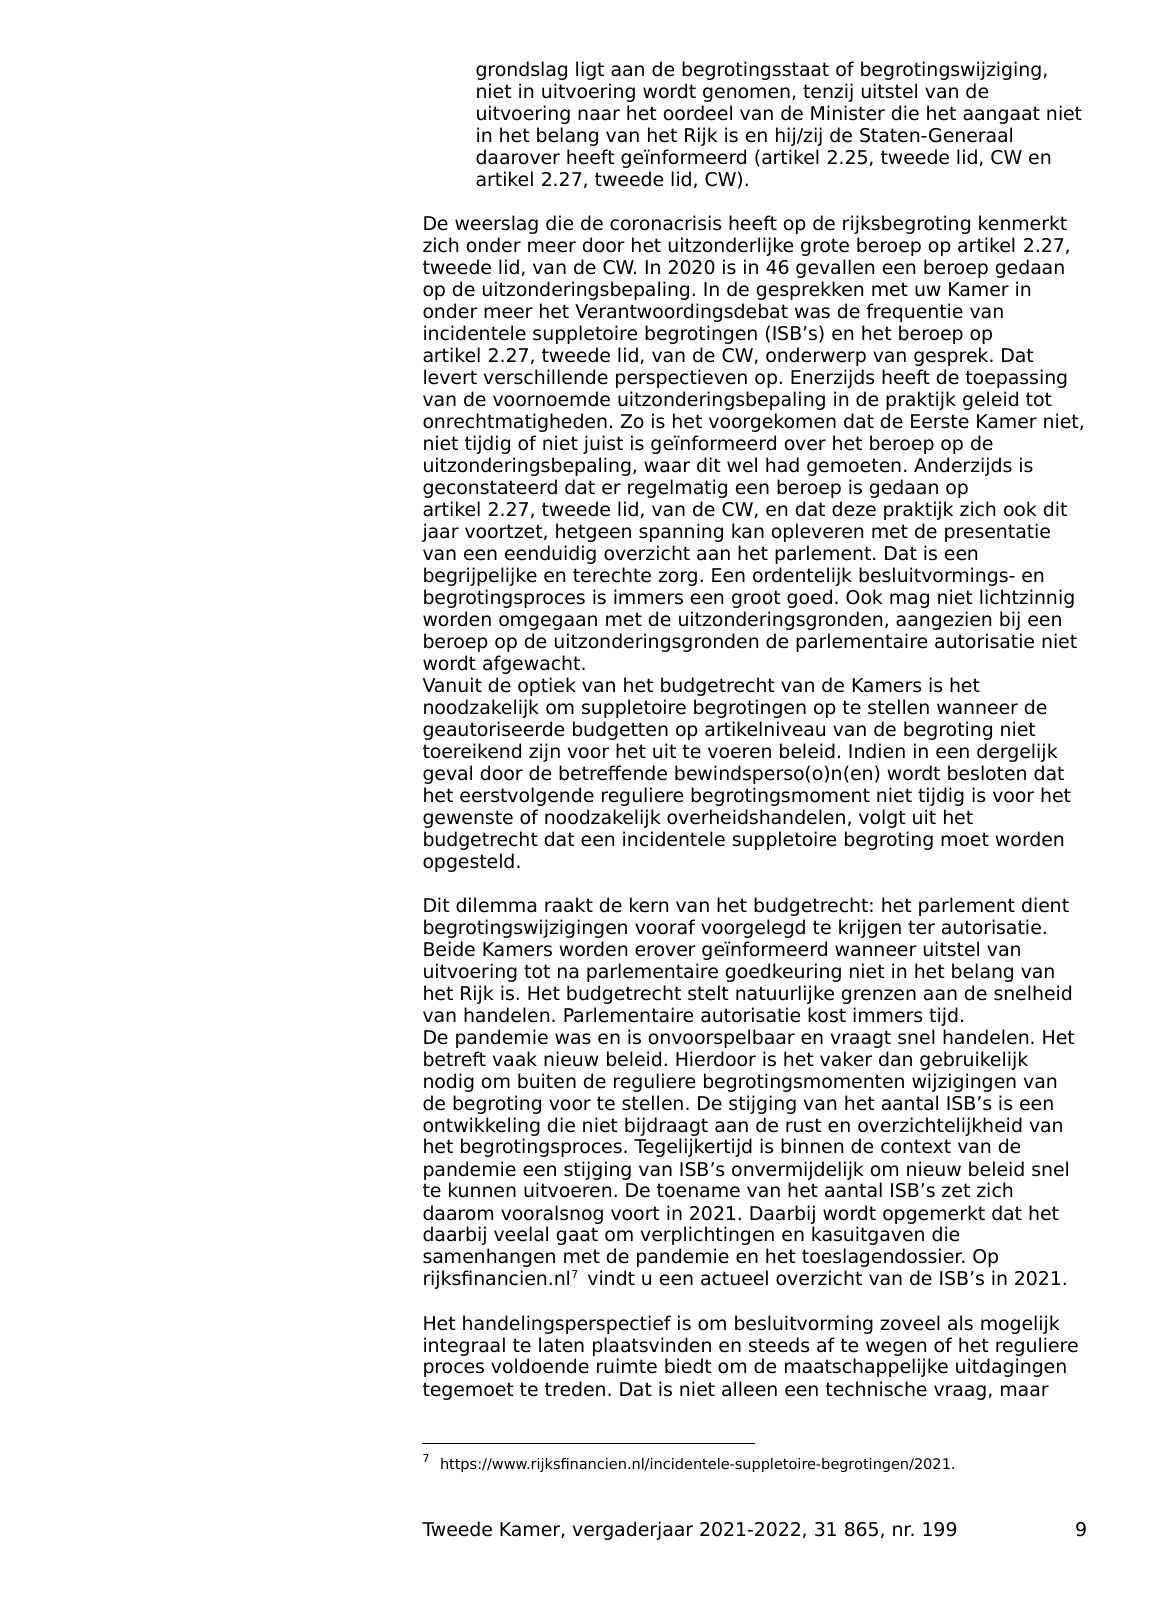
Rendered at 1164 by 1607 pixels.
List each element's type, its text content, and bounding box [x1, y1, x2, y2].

text Vanuit de optiek van het budgetrecht van de Kamers is het noodzakelijk om suppletoire begrotingen op te stellen wanneer de geautoriseerde budgetten op artikelniveau van de begroting niet toereikend zijn voor het uit te voeren beleid. Indien in een dergelijk geval door de betreffende bewindsperso(o)n(en) wordt besloten dat het eerstvolgende reguliere begrotingsmoment niet tijdig is voor het gewenste of noodzakelijk overheidshandelen, volgt uit het budgetrecht dat een incidentele suppletoire begroting moet worden opgesteld. [422, 675, 1087, 872]
text Dit dilemma raakt de kern van het budgetrecht: het parlement dient begrotingswijzigingen vooraf voorgelegd te krijgen ter autorisatie. Beide Kamers worden erover geïnformeerd wanneer uitstel van uitvoering tot na parlementaire goedkeuring niet in het belang van het Rijk is. Het budgetrecht stelt natuurlijke grenzen aan de snelheid van handelen. Parlementaire autorisatie kost immers tijd. [422, 895, 1087, 1027]
text Het handelingsperspectief is om besluitvorming zoveel als mogelijk integraal te laten plaatsvinden en steeds af te wegen of het reguliere proces voldoende ruimte biedt om de maatschappelijke uitdagingen tegemoet te treden. Dat is niet alleen een technische vraag, maar [422, 1312, 1087, 1400]
text grondslag ligt aan de begrotingsstaat of begrotingswijziging, niet in uitvoering wordt genomen, tenzij uitstel van de uitvoering naar het oordeel van de Minister die het aangaat niet in het belang van het Rijk is en hij/zij de Staten-Generaal daarover heeft geïnformeerd (artikel 2.25, tweede lid, CW en artikel 2.27, tweede lid, CW). [422, 59, 1087, 191]
text De weerslag die de coronacrisis heeft op de rijksbegroting kenmerkt zich onder meer door het uitzonderlijke grote beroep op artikel 2.27, tweede lid, van de CW. In 2020 is in 46 gevallen een beroep gedaan op de uitzonderingsbepaling. In de gesprekken met uw Kamer in onder meer het Verantwoordingsdebat was de frequentie van incidentele suppletoire begrotingen (ISB’s) en het beroep op artikel 2.27, tweede lid, van de CW, onderwerp van gesprek. Dat levert verschillende perspectieven op. Enerzijds heeft de toepassing van de voornoemde uitzonderingsbepaling in de praktijk geleid tot onrechtmatigheden. Zo is het voorgekomen dat de Eerste Kamer niet, niet tijdig of niet juist is geïnformeerd over het beroep op de uitzonderingsbepaling, waar dit wel had gemoeten. Anderzijds is geconstateerd dat er regelmatig een beroep is gedaan op artikel 2.27, tweede lid, van de CW, en dat deze praktijk zich ook dit jaar voortzet, hetgeen spanning kan opleveren met de presentatie van een eenduidig overzicht aan het parlement. Dat is een begrijpelijke en terechte zorg. Een ordentelijk besluitvormings- en begrotingsproces is immers een groot goed. Ook mag niet lichtzinnig worden omgegaan met de uitzonderingsgronden, aangezien bij een beroep op de uitzonderingsgronden de parlementaire autorisatie niet wordt afgewacht. [422, 213, 1087, 675]
text De pandemie was en is onvoorspelbaar en vraagt snel handelen. Het betreft vaak nieuw beleid. Hierdoor is het vaker dan gebruikelijk nodig om buiten de reguliere begrotingsmomenten wijzigingen van de begroting voor te stellen. De stijging van het aantal ISB’s is een ontwikkeling die niet bijdraagt aan de rust en overzichtelijkheid van het begrotingsproces. Tegelijkertijd is binnen de context van de pandemie een stijging van ISB’s onvermijdelijk om nieuw beleid snel te kunnen uitvoeren. De toename van het aantal ISB’s zet zich daarom vooralsnog voort in 2021. Daarbij wordt opgemerkt dat het daarbij veelal gaat om verplichtingen en kasuitgaven die samenhangen met de pandemie en het toeslagendossier. Op rijksfinancien.nl vindt u een actueel overzicht van de ISB’s in 2021. [422, 1027, 1087, 1290]
text https://www.rijksfinancien.nl/incidentele-suppletoire-begrotingen/2021. [422, 1452, 1087, 1474]
